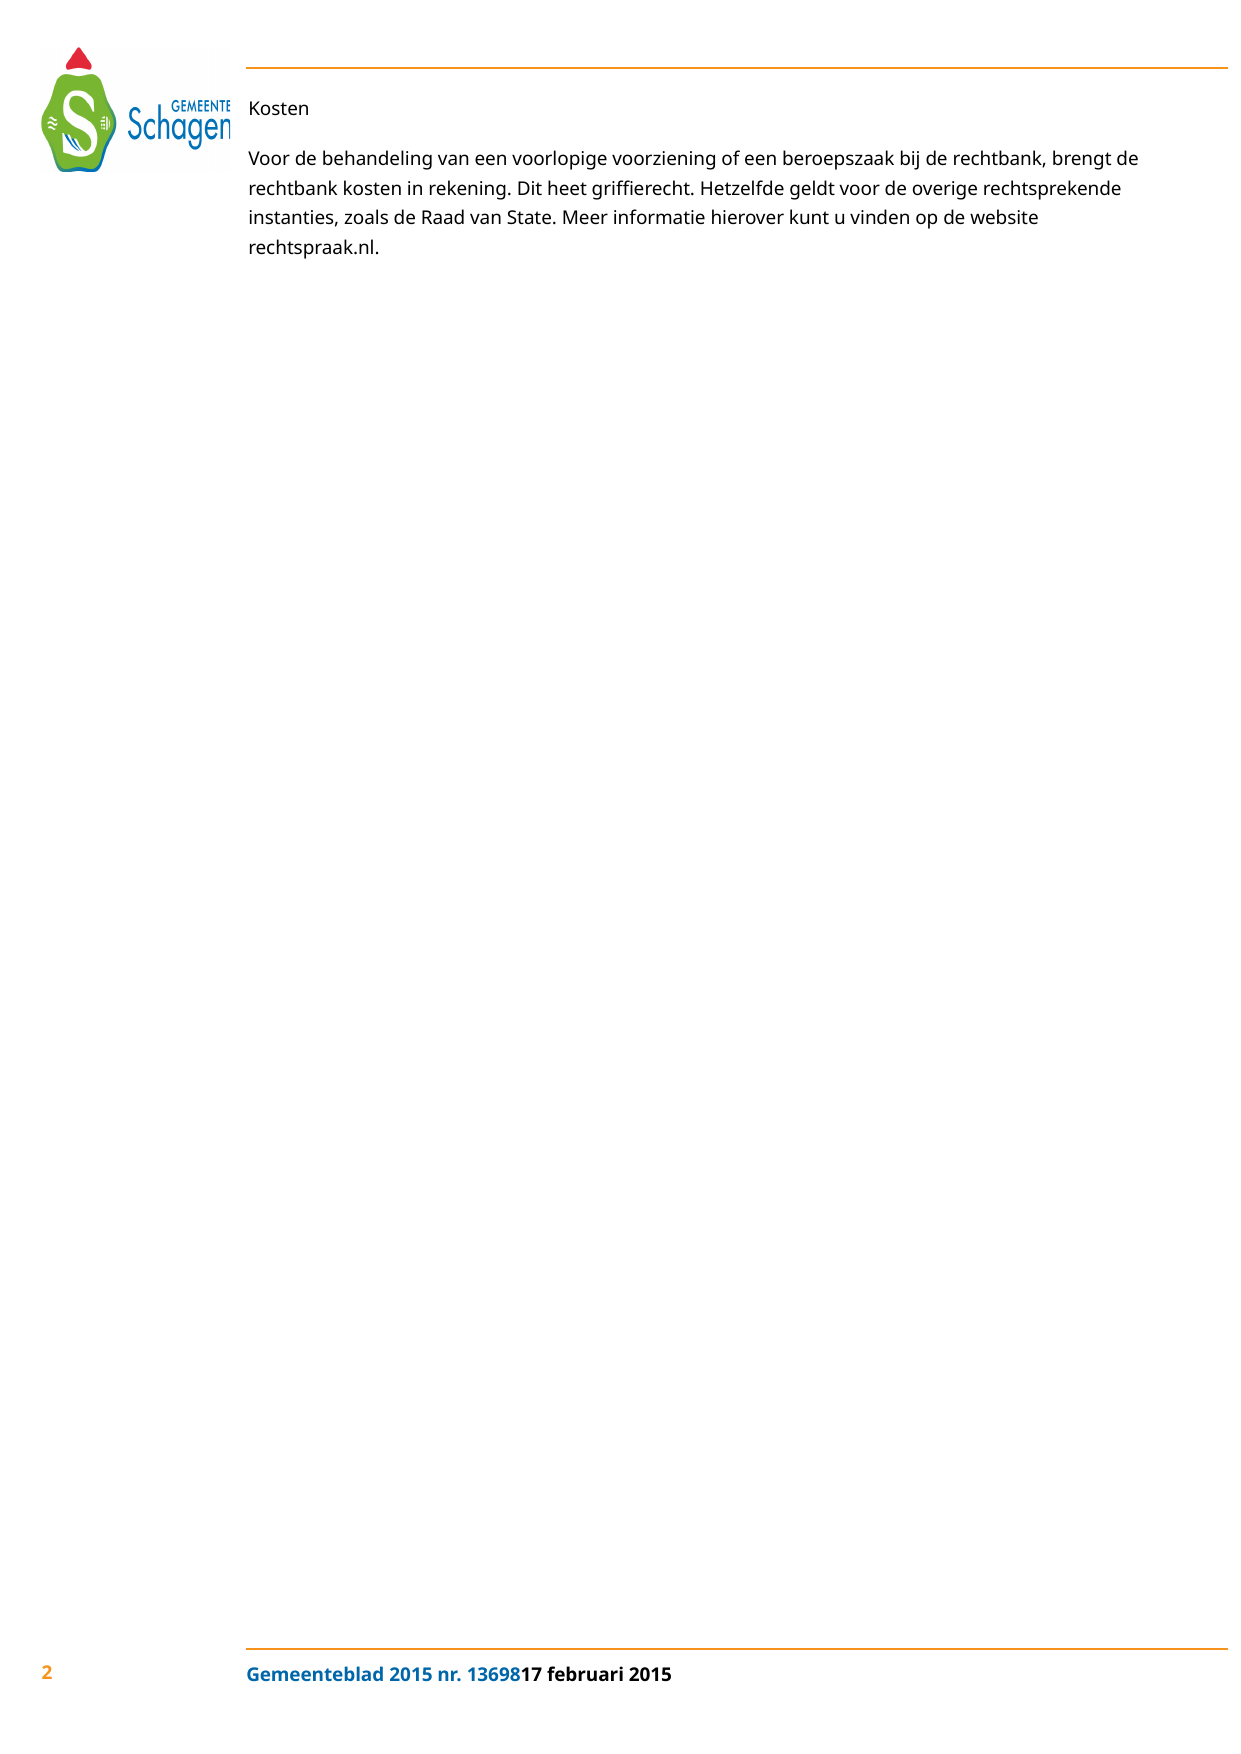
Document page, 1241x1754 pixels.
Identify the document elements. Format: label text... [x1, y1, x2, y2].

text Voor de behandeling van een voorlopige voorziening of een beroepszaak bij de rechtbank, brengt de rechtbank kosten in rekening. Dit heet griffierecht. Hetzelfde geldt voor de overige rechtsprekende instanties, zoals de Raad van State. Meer informatie hierover kunt u vinden op de website rechtspraak.nl. [248, 145, 1152, 260]
picture [41, 47, 231, 172]
text Kosten [248, 95, 1152, 121]
